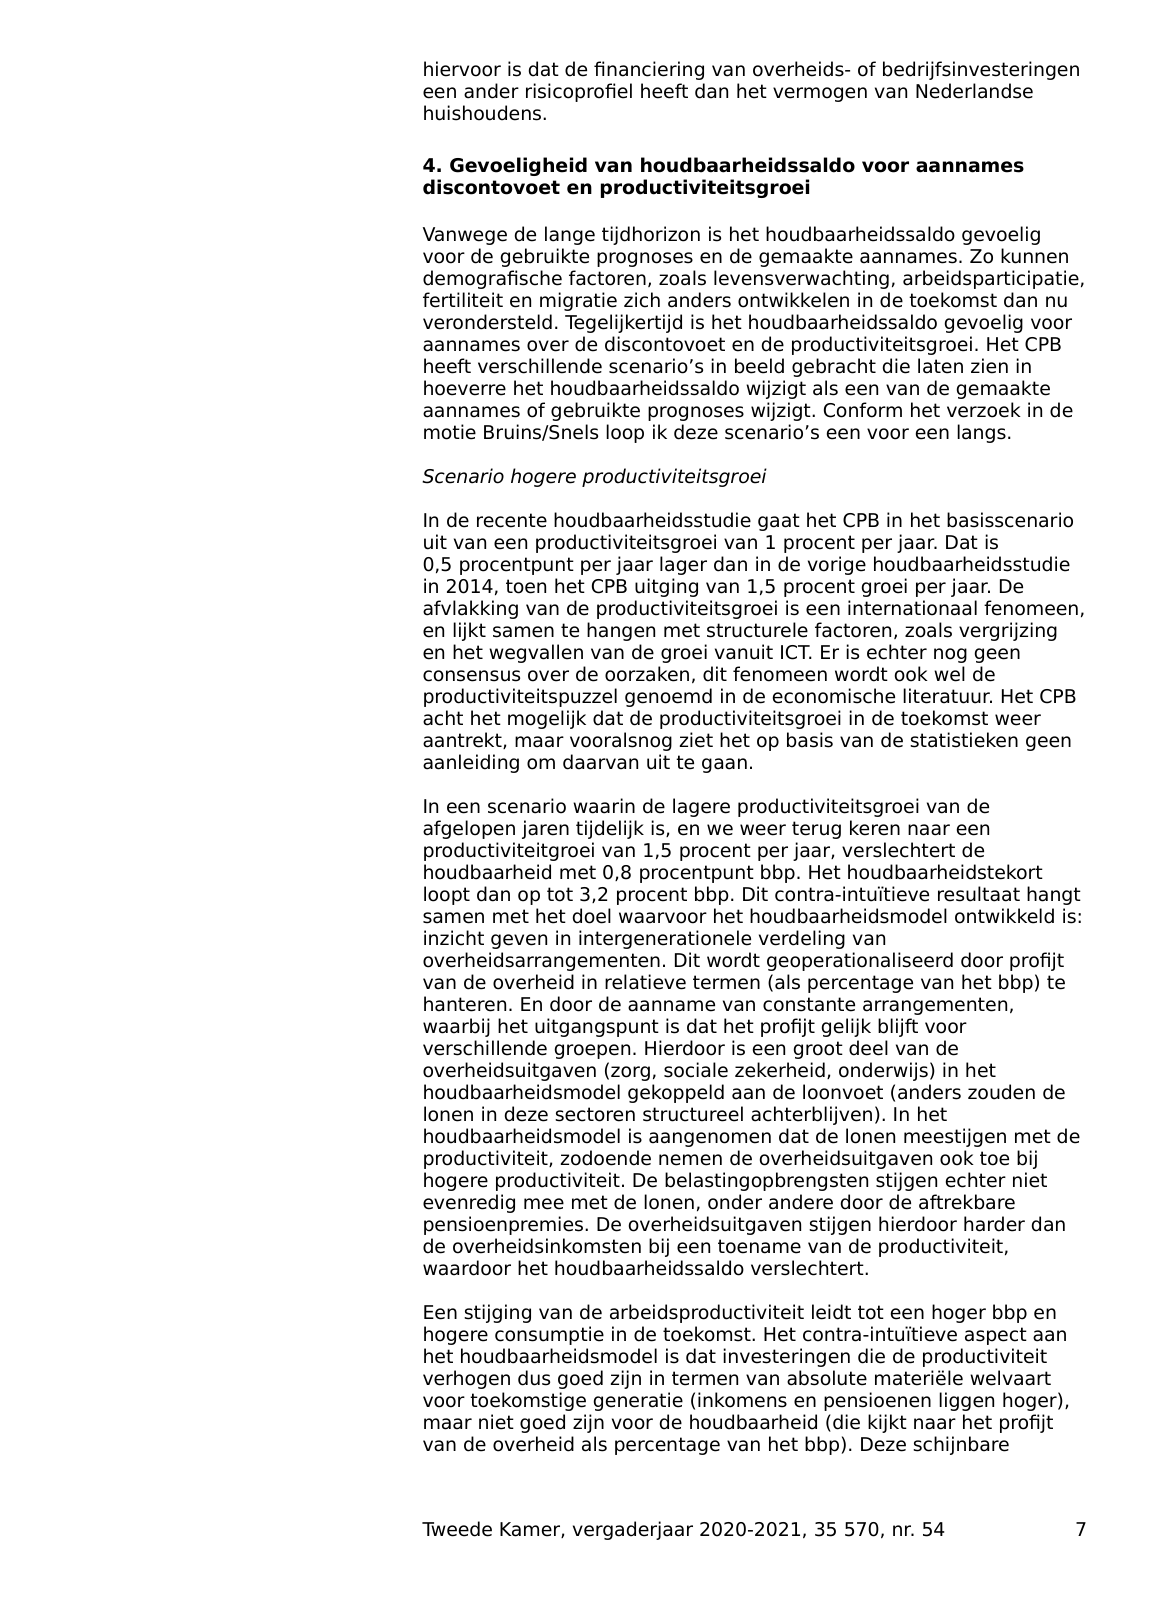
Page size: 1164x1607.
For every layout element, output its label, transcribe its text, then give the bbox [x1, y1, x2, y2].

text hiervoor is dat de financiering van overheids- of bedrijfsinvesteringen een ander risicoprofiel heeft dan het vermogen van Nederlandse huishoudens. [422, 59, 1087, 125]
text In een scenario waarin de lagere productiviteitsgroei van de afgelopen jaren tijdelijk is, en we weer terug keren naar een productiviteitgroei van 1,5 procent per jaar, verslechtert de houdbaarheid met 0,8 procentpunt bbp. Het houdbaarheidstekort loopt dan op tot 3,2 procent bbp. Dit contra-intuïtieve resultaat hangt samen met het doel waarvoor het houdbaarheidsmodel ontwikkeld is: inzicht geven in intergenerationele verdeling van overheidsarrangementen. Dit wordt geoperationaliseerd door profijt van de overheid in relatieve termen (als percentage van het bbp) te hanteren. En door de aanname van constante arrangementen, waarbij het uitgangspunt is dat het profijt gelijk blijft voor verschillende groepen. Hierdoor is een groot deel van de overheidsuitgaven (zorg, sociale zekerheid, onderwijs) in het houdbaarheidsmodel gekoppeld aan de loonvoet (anders zouden de lonen in deze sectoren structureel achterblijven). In het houdbaarheidsmodel is aangenomen dat de lonen meestijgen met de productiviteit, zodoende nemen de overheidsuitgaven ook toe bij hogere productiviteit. De belastingopbrengsten stijgen echter niet evenredig mee met de lonen, onder andere door de aftrekbare pensioenpremies. De overheidsuitgaven stijgen hierdoor harder dan de overheidsinkomsten bij een toename van de productiviteit, waardoor het houdbaarheidssaldo verslechtert. [422, 796, 1087, 1279]
subtitle Scenario hogere productiviteitsgroei [422, 466, 1087, 488]
text Een stijging van de arbeidsproductiviteit leidt tot een hoger bbp en hogere consumptie in de toekomst. Het contra-intuïtieve aspect aan het houdbaarheidsmodel is dat investeringen die de productiviteit verhogen dus goed zijn in termen van absolute materiële welvaart voor toekomstige generatie (inkomens en pensioenen liggen hoger), maar niet goed zijn voor de houdbaarheid (die kijkt naar het profijt van de overheid als percentage van het bbp). Deze schijnbare [422, 1302, 1087, 1456]
text In de recente houdbaarheidsstudie gaat het CPB in het basisscenario uit van een productiviteitsgroei van 1 procent per jaar. Dat is 0,5 procentpunt per jaar lager dan in de vorige houdbaarheidsstudie in 2014, toen het CPB uitging van 1,5 procent groei per jaar. De afvlakking van de productiviteitsgroei is een internationaal fenomeen, en lijkt samen te hangen met structurele factoren, zoals vergrijzing en het wegvallen van de groei vanuit ICT. Er is echter nog geen consensus over de oorzaken, dit fenomeen wordt ook wel de productiviteitspuzzel genoemd in de economische literatuur. Het CPB acht het mogelijk dat de productiviteitsgroei in de toekomst weer aantrekt, maar vooralsnog ziet het op basis van de statistieken geen aanleiding om daarvan uit te gaan. [422, 510, 1087, 774]
subtitle 4. Gevoeligheid van houdbaarheidssaldo voor aannames discontovoet en productiviteitsgroei [422, 155, 1087, 199]
text Vanwege de lange tijdhorizon is het houdbaarheidssaldo gevoelig voor de gebruikte prognoses en de gemaakte aannames. Zo kunnen demografische factoren, zoals levensverwachting, arbeidsparticipatie, fertiliteit en migratie zich anders ontwikkelen in de toekomst dan nu verondersteld. Tegelijkertijd is het houdbaarheidssaldo gevoelig voor aannames over de discontovoet en de productiviteitsgroei. Het CPB heeft verschillende scenario’s in beeld gebracht die laten zien in hoeverre het houdbaarheidssaldo wijzigt als een van de gemaakte aannames of gebruikte prognoses wijzigt. Conform het verzoek in de motie Bruins/Snels loop ik deze scenario’s een voor een langs. [422, 224, 1087, 444]
